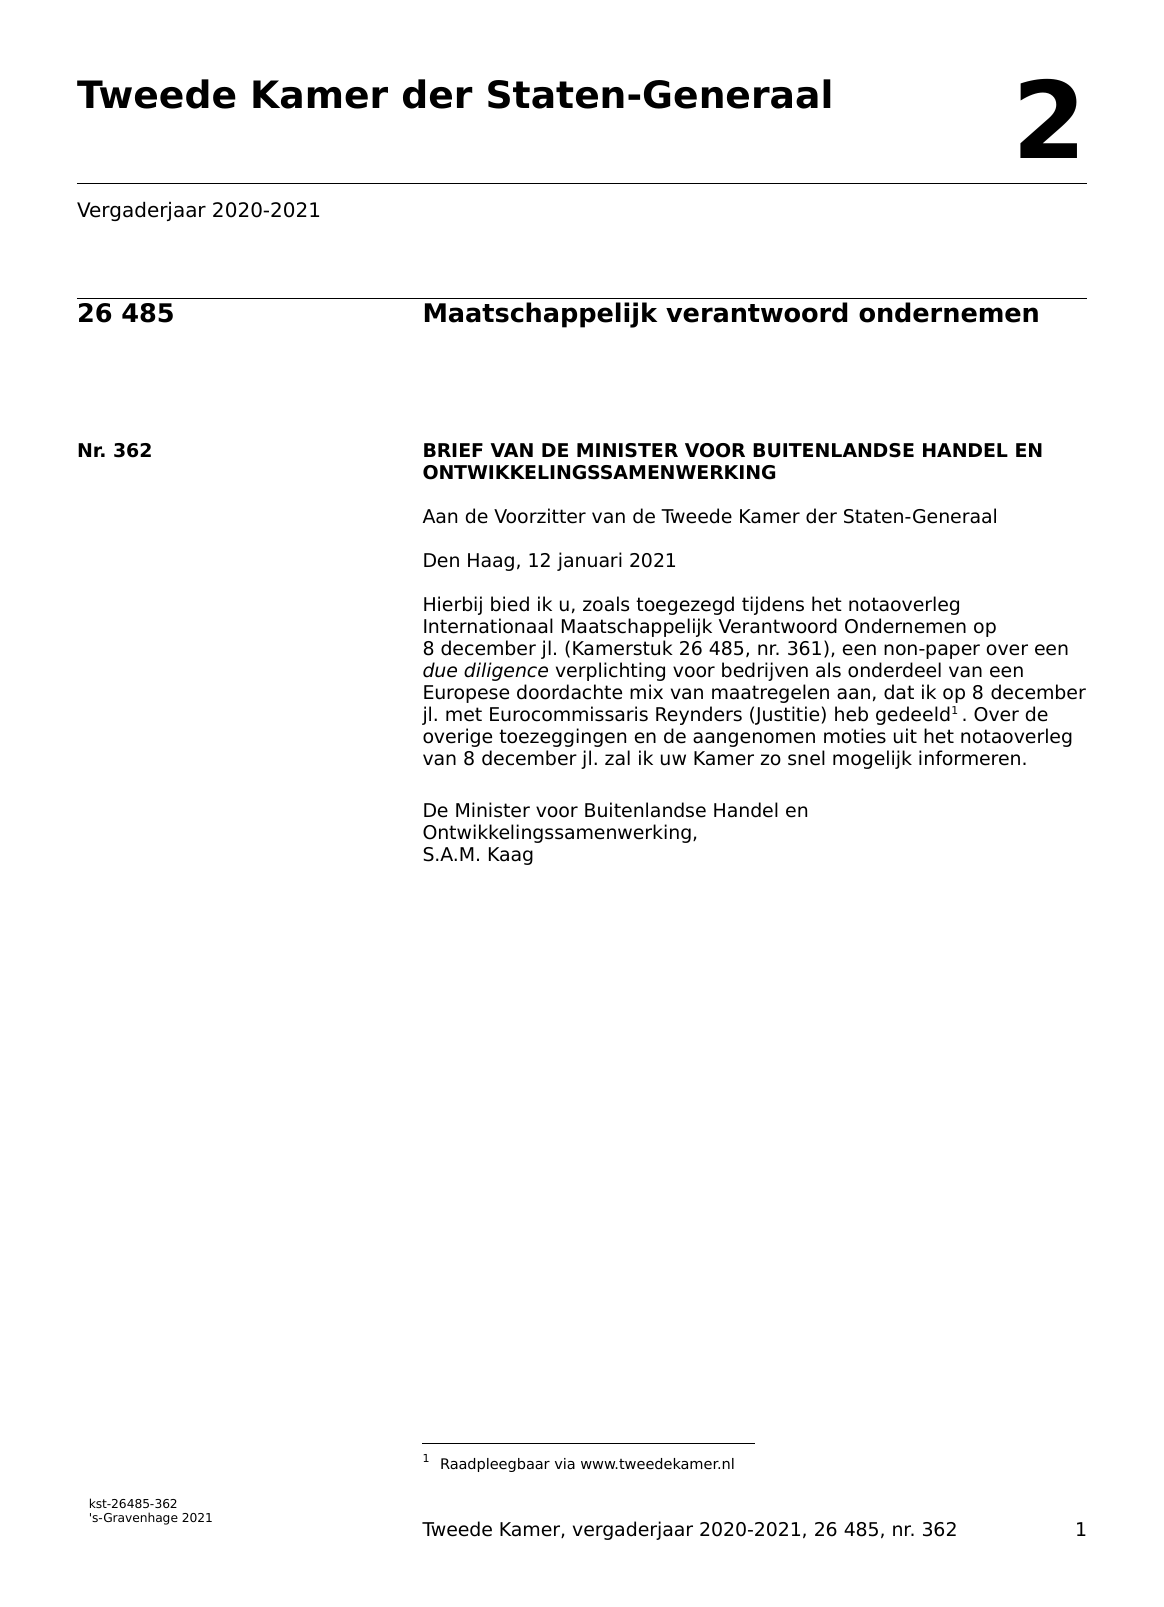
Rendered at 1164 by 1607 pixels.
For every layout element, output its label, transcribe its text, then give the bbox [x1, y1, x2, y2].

text Raadpleegbaar via www.tweedekamer.nl [422, 1452, 1087, 1474]
text 's-Gravenhage 2021 [88, 1511, 323, 1525]
text De Minister voor Buitenlandse Handel en Ontwikkelingssamenwerking, S.A.M. Kaag [422, 800, 1087, 866]
subtitle Nr. 362 BRIEF VAN DE MINISTER VOOR BUITENLANDSE HANDEL EN ONTWIKKELINGSSAMENWERKING [77, 440, 1087, 484]
subtitle 26 485 Maatschappelijk verantwoord ondernemen [77, 299, 1087, 329]
table_header 2 [886, 59, 1087, 183]
table_header Tweede Kamer der Staten-Generaal [77, 59, 886, 183]
text kst-26485-362 [88, 1497, 323, 1511]
text Hierbij bied ik u, zoals toegezegd tijdens het notaoverleg Internationaal Maatschappelijk Verantwoord Ondernemen op 8 december jl. (Kamerstuk 26 485, nr. 361), een non-paper over een due diligence verplichting voor bedrijven als onderdeel van een Europese doordachte mix van maatregelen aan, dat ik op 8 december jl. met Eurocommissaris Reynders (Justitie) heb gedeeld. Over de overige toezeggingen en de aangenomen moties uit het notaoverleg van 8 december jl. zal ik uw Kamer zo snel mogelijk informeren. [422, 594, 1087, 770]
table_cell Vergaderjaar 2020-2021 [77, 184, 1087, 298]
text Den Haag, 12 januari 2021 [422, 550, 1087, 572]
text Aan de Voorzitter van de Tweede Kamer der Staten-Generaal [422, 506, 1087, 528]
